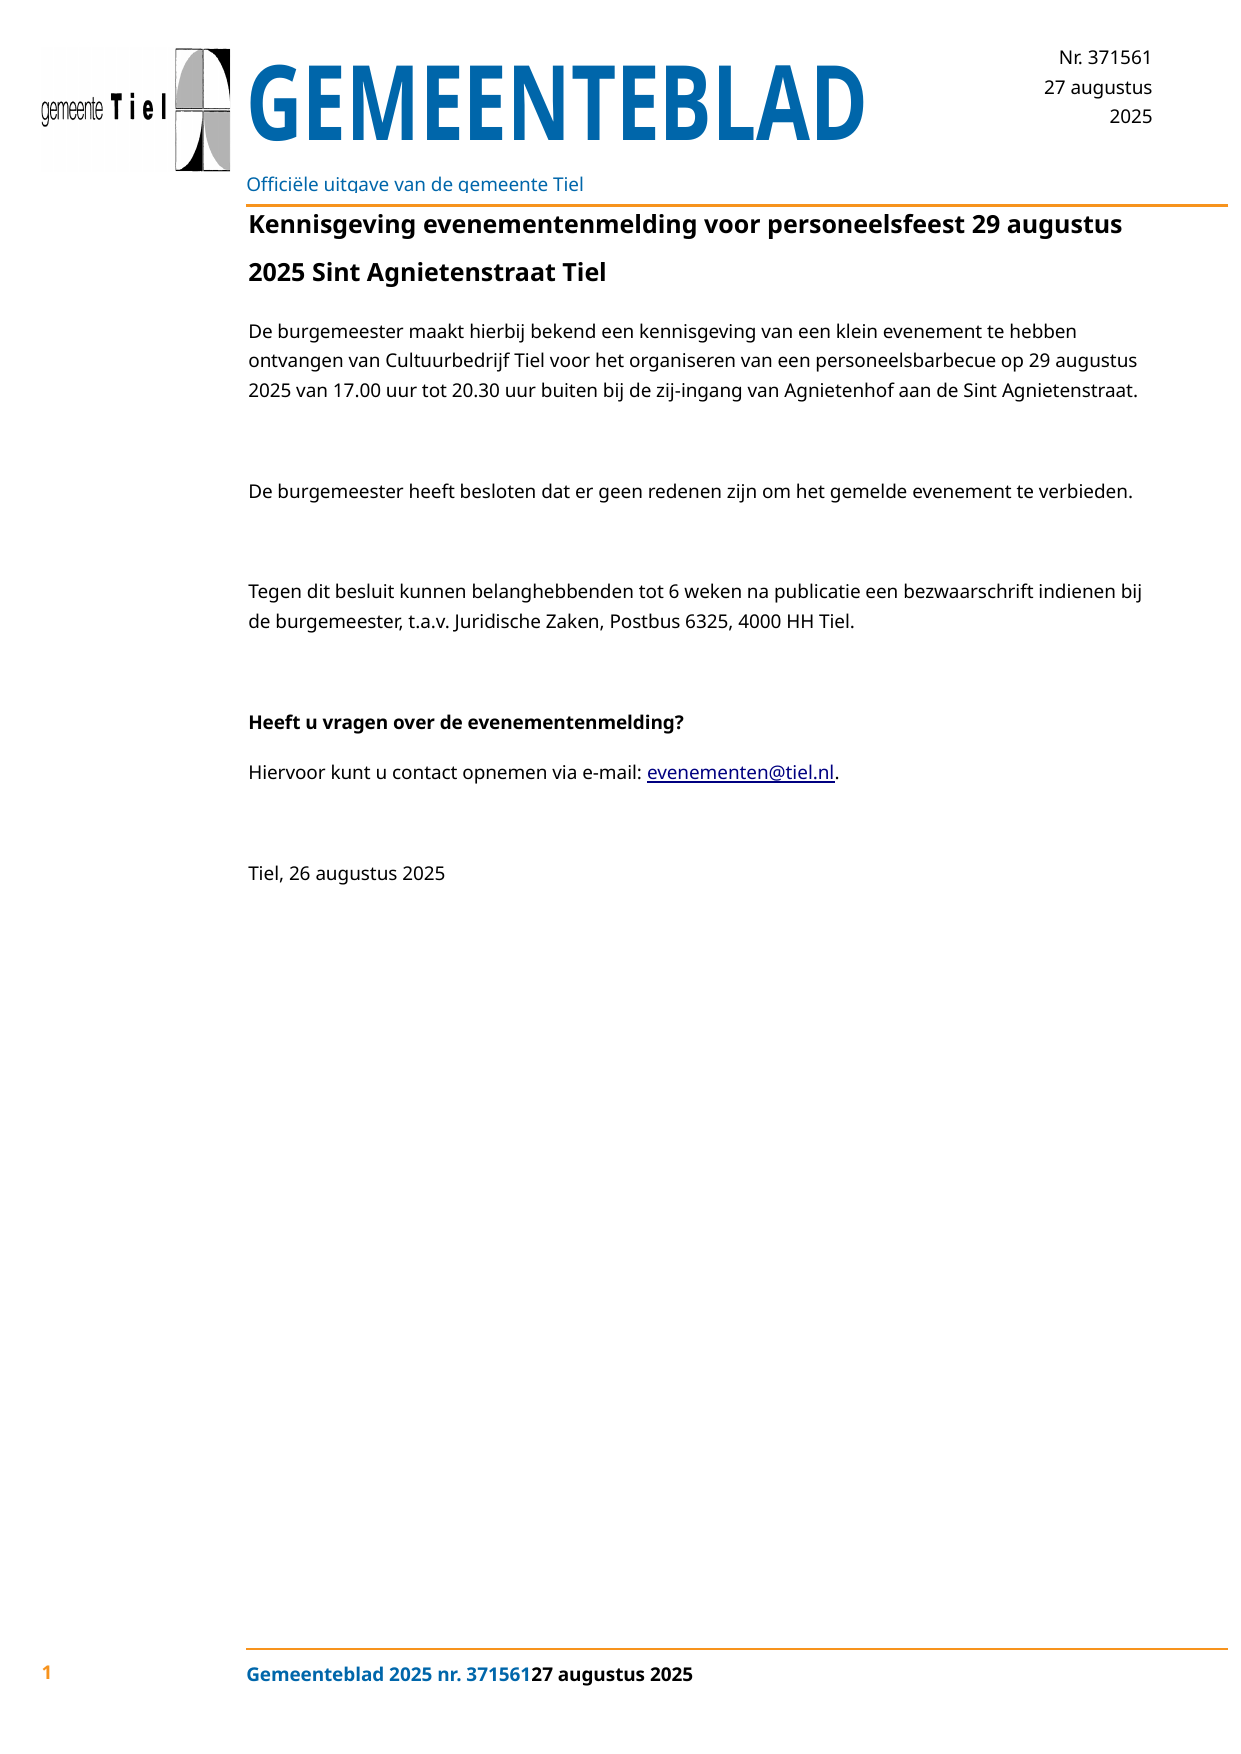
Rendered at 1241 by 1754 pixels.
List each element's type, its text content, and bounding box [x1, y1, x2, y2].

text Heeft u vragen over de evenementenmelding? [248, 709, 1152, 735]
text Hiervoor kunt u contact opnemen via e-mail: evenementen@tiel.nl. [248, 759, 1152, 785]
text Kennisgeving evenementenmelding voor personeelsfeest 29 augustus 2025 Sint Agnietenstraat Tiel [248, 207, 1152, 288]
text De burgemeester maakt hierbij bekend een kennisgeving van een klein evenement te hebben ontvangen van Cultuurbedrijf Tiel voor het organiseren van een personeelsbarbecue op 29 augustus 2025 van 17.00 uur tot 20.30 uur buiten bij de zij-ingang van Agnietenhof aan de Sint Agnietenstraat. [248, 318, 1152, 403]
text Tegen dit besluit kunnen belanghebbenden tot 6 weken na publicatie een bezwaarschrift indienen bij de burgemeester, t.a.v. Juridische Zaken, Postbus 6325, 4000 HH Tiel. [248, 579, 1152, 634]
text De burgemeester heeft besloten dat er geen redenen zijn om het gemelde evenement te verbieden. [248, 478, 1152, 504]
text Tiel, 26 augustus 2025 [248, 860, 1152, 886]
picture [41, 47, 231, 172]
